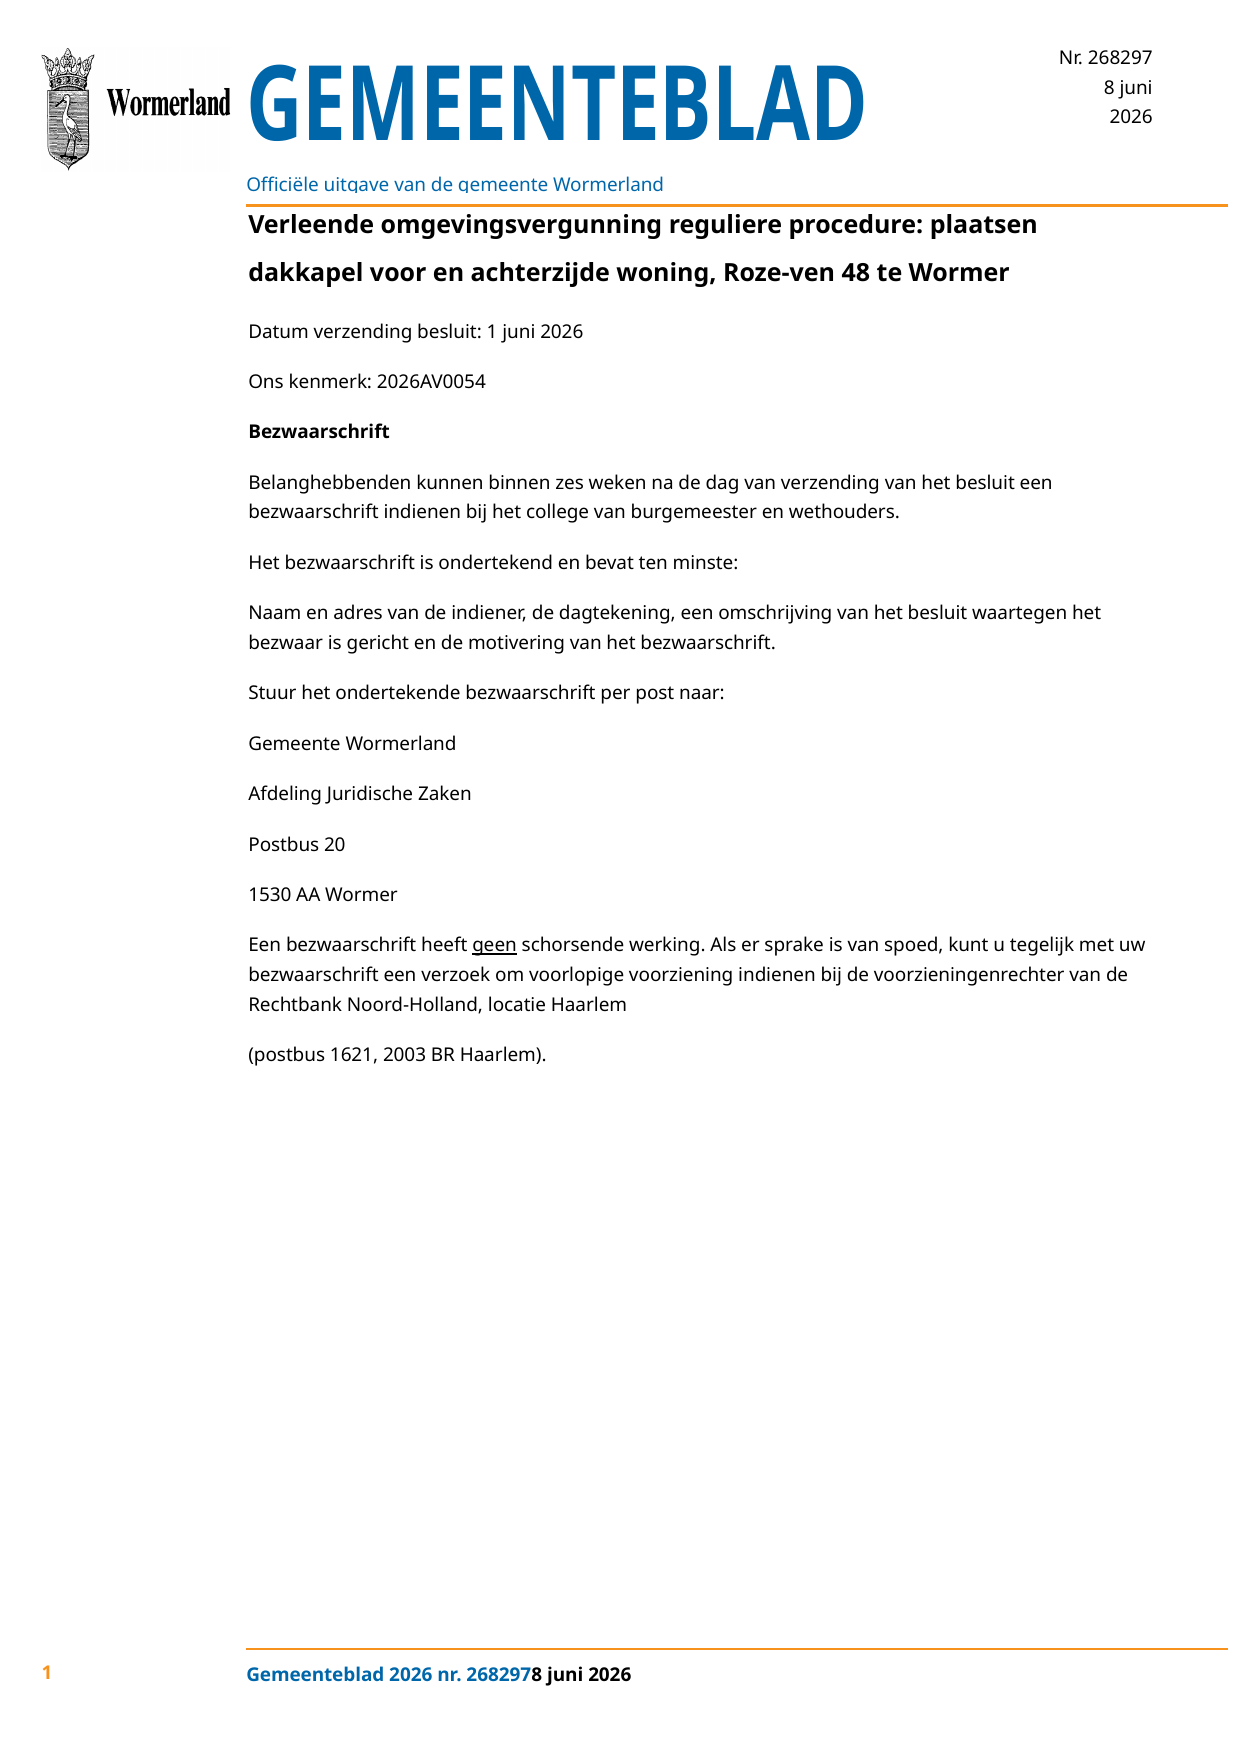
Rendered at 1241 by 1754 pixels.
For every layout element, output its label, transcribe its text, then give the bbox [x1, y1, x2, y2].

text Naam en adres van de indiener, de dagtekening, een omschrijving van het besluit waartegen het bezwaar is gericht en de motivering van het bezwaarschrift. [248, 599, 1152, 655]
text Gemeente Wormerland [248, 730, 1152, 756]
text Belanghebbenden kunnen binnen zes weken na de dag van verzending van het besluit een bezwaarschrift indienen bij het college van burgemeester en wethouders. [248, 469, 1152, 524]
text 1530 AA Wormer [248, 881, 1152, 907]
text Verleende omgevingsvergunning reguliere procedure: plaatsen dakkapel voor en achterzijde woning, Roze-ven 48 te Wormer [248, 207, 1152, 288]
text Datum verzending besluit: 1 juni 2026 [248, 318, 1152, 344]
text Ons kenmerk: 2026AV0054 [248, 368, 1152, 394]
text Postbus 20 [248, 831, 1152, 857]
text Het bezwaarschrift is ondertekend en bevat ten minste: [248, 549, 1152, 575]
text (postbus 1621, 2003 BR Haarlem). [248, 1041, 1152, 1067]
text Afdeling Juridische Zaken [248, 780, 1152, 806]
text Stuur het ondertekende bezwaarschrift per post naar: [248, 679, 1152, 705]
picture [41, 47, 231, 172]
text Bezwaarschrift [248, 419, 1152, 444]
text Een bezwaarschrift heeft geen schorsende werking. Als er sprake is van spoed, kunt u tegelijk met uw bezwaarschrift een verzoek om voorlopige voorziening indienen bij de voorzieningenrechter van de Rechtbank Noord-Holland, locatie Haarlem [248, 932, 1152, 1017]
